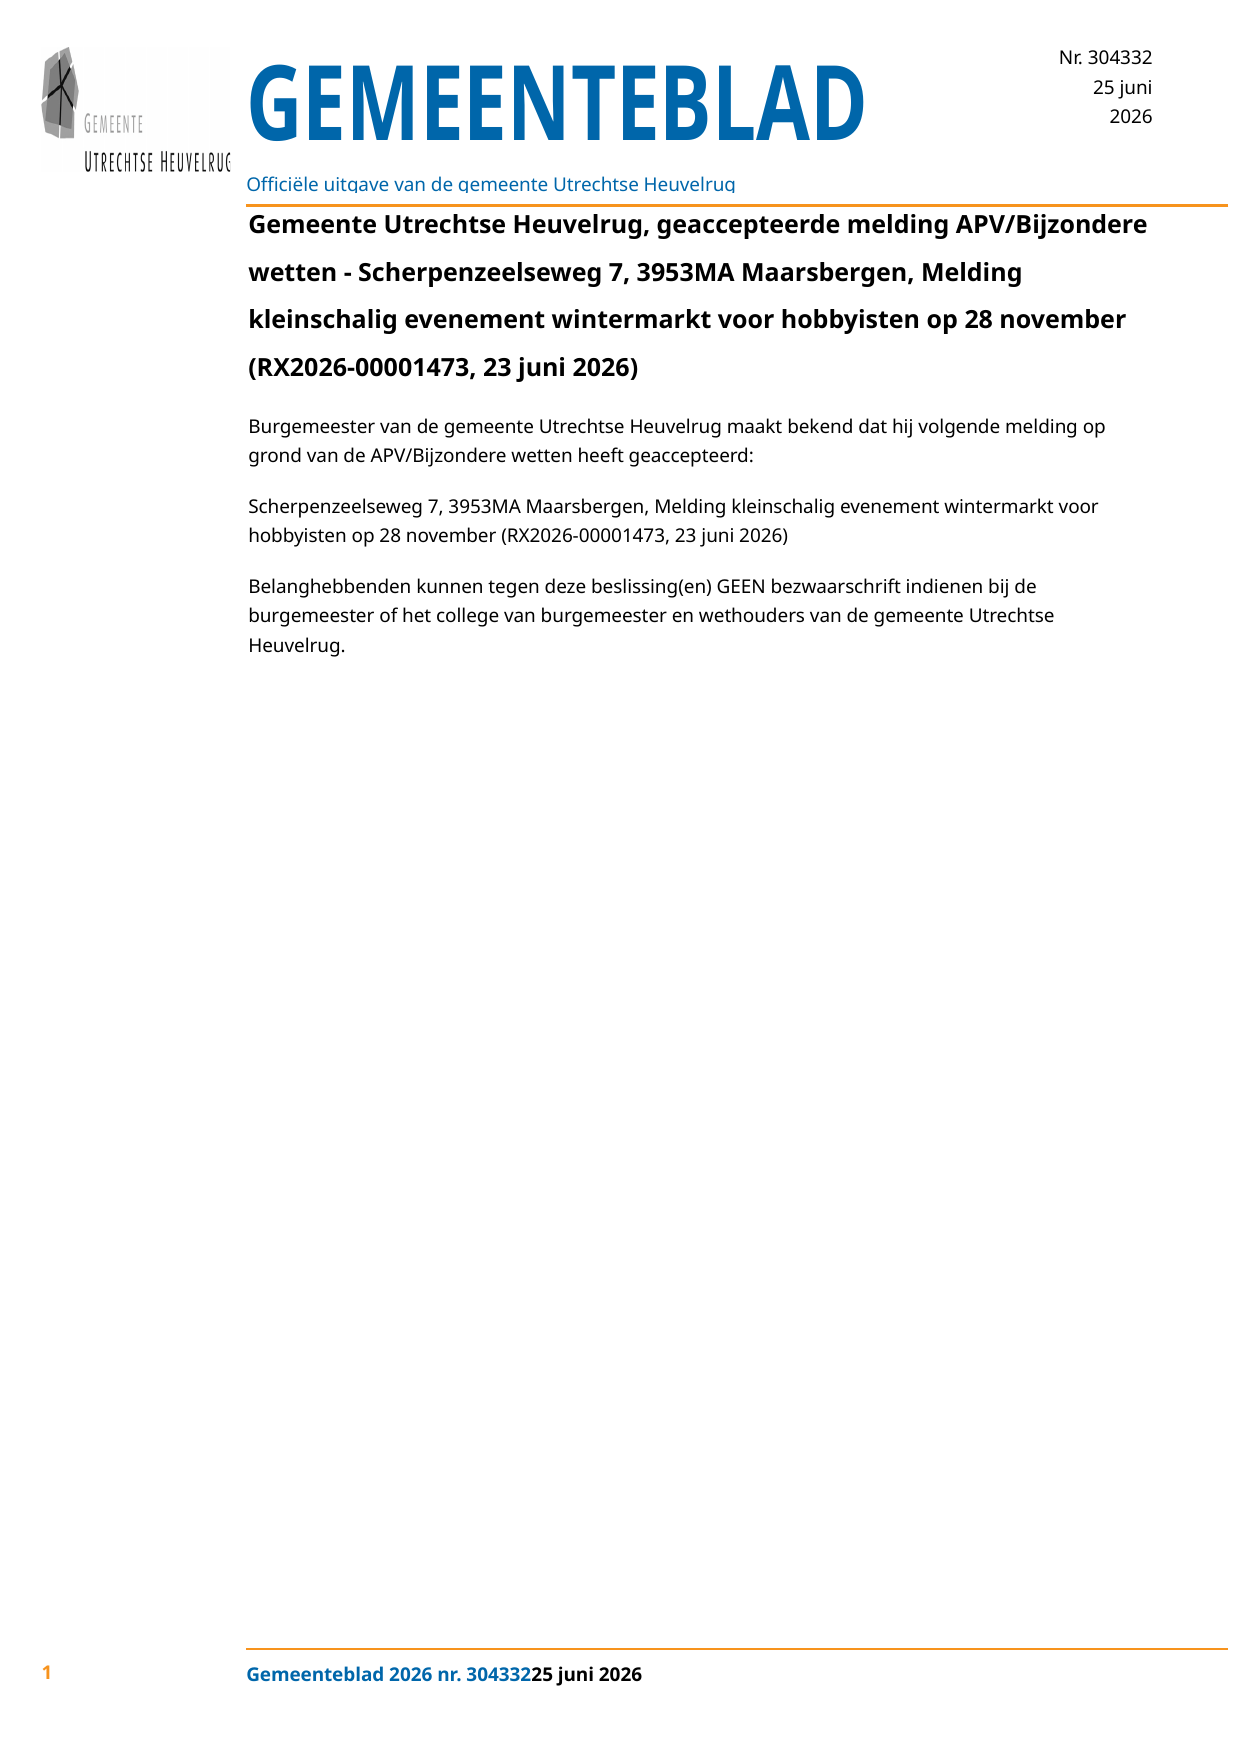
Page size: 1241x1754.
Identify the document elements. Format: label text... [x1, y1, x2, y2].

picture [41, 47, 231, 172]
text Gemeente Utrechtse Heuvelrug, geaccepteerde melding APV/Bijzondere wetten - Scherpenzeelseweg 7, 3953MA Maarsbergen, Melding kleinschalig evenement wintermarkt voor hobbyisten op 28 november (RX2026-00001473, 23 juni 2026) [248, 207, 1152, 384]
text Burgemeester van de gemeente Utrechtse Heuvelrug maakt bekend dat hij volgende melding op grond van de APV/Bijzondere wetten heeft geaccepteerd: [248, 413, 1152, 468]
text Scherpenzeelseweg 7, 3953MA Maarsbergen, Melding kleinschalig evenement wintermarkt voor hobbyisten op 28 november (RX2026-00001473, 23 juni 2026) [248, 493, 1152, 548]
text Belanghebbenden kunnen tegen deze beslissing(en) GEEN bezwaarschrift indienen bij de burgemeester of het college van burgemeester en wethouders van de gemeente Utrechtse Heuvelrug. [248, 573, 1152, 658]
